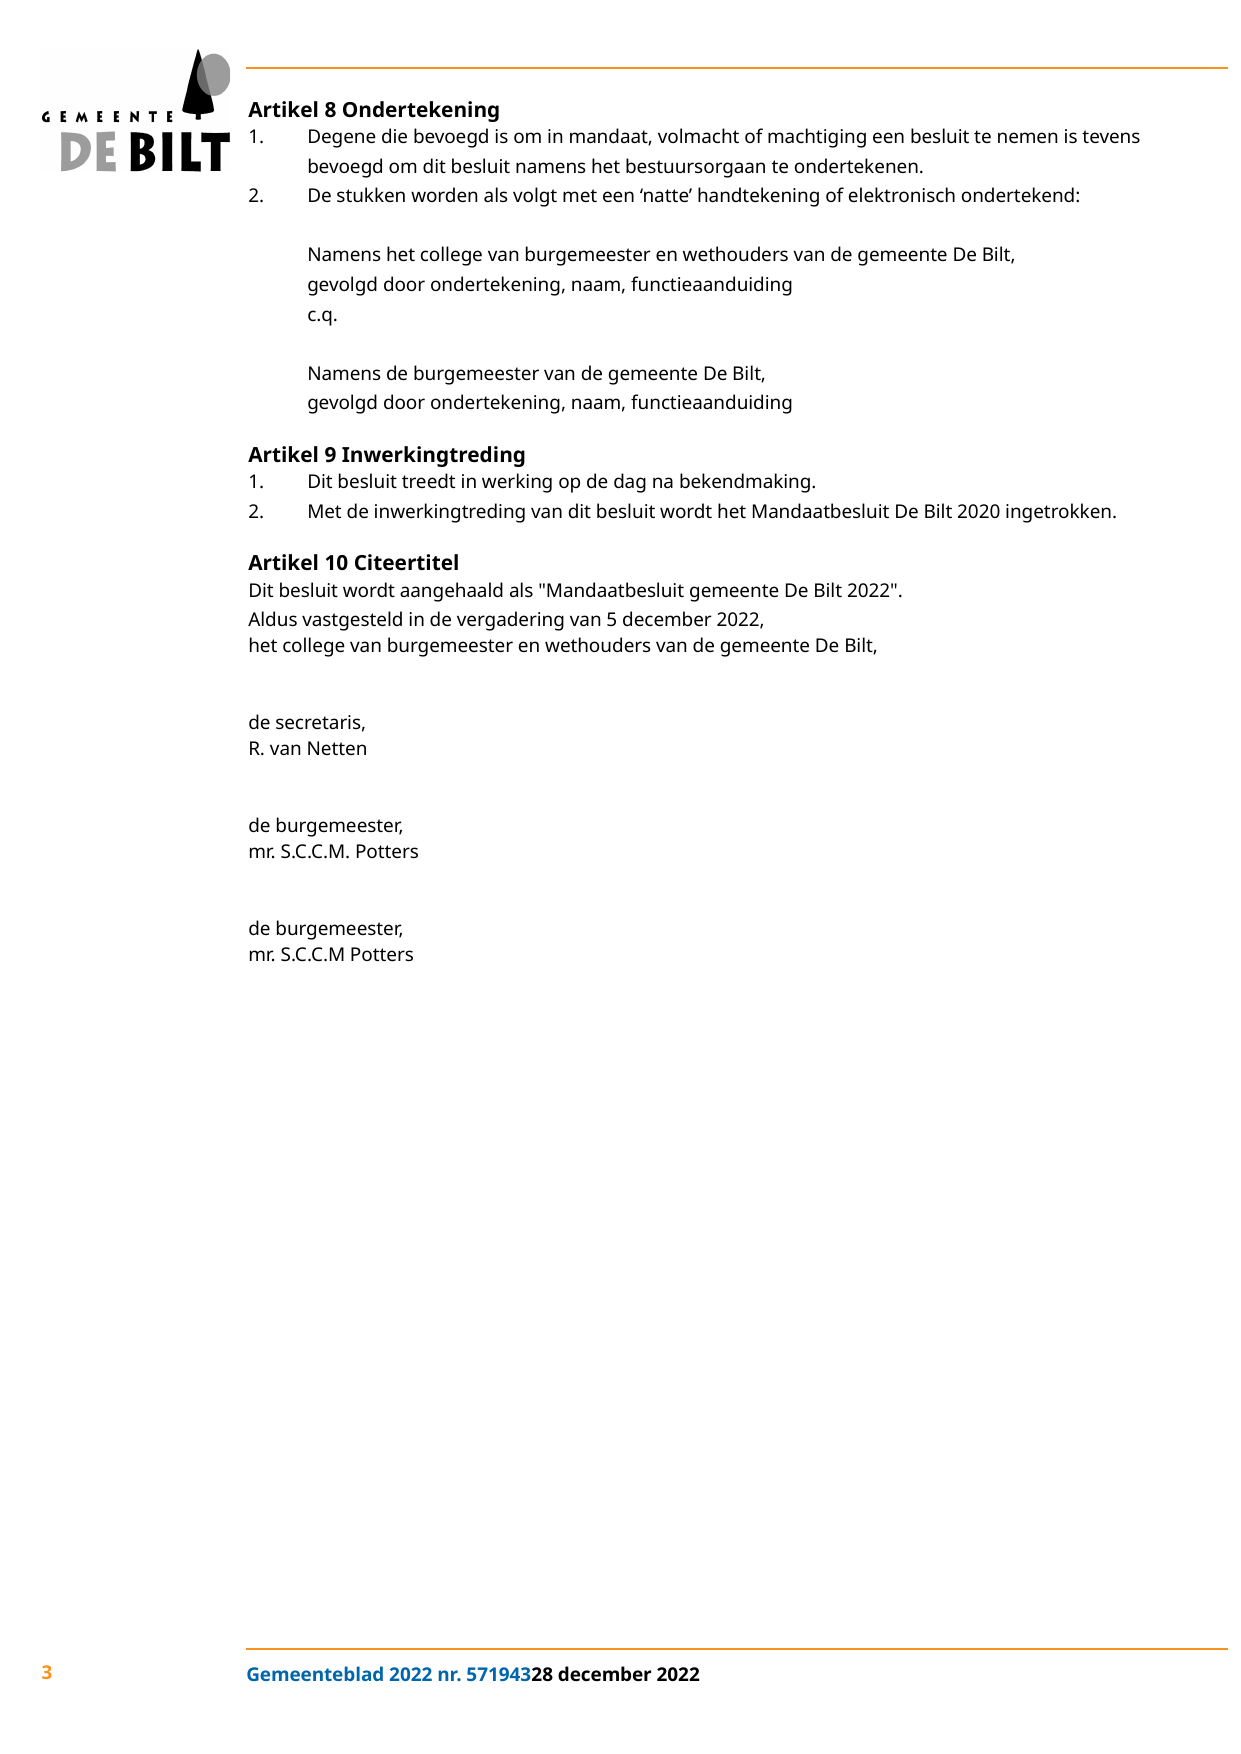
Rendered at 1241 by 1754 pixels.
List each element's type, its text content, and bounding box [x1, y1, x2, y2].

list Namens het college van burgemeester en wethouders van de gemeente De Bilt, [248, 242, 1152, 267]
text het college van burgemeester en wethouders van de gemeente De Bilt, [248, 632, 1152, 658]
list gevolgd door ondertekening, naam, functieaanduiding [248, 389, 1152, 415]
text de secretaris, [248, 709, 1152, 735]
list c.q. [248, 301, 1152, 326]
text Artikel 9 Inwerkingtreding [248, 440, 1152, 468]
list Degene die bevoegd is om in mandaat, volmacht of machtiging een besluit te nemen is tevens bevoegd om dit besluit namens het bestuursorgaan te ondertekenen. [248, 123, 1152, 178]
text Artikel 10 Citeertitel [248, 548, 1152, 577]
picture [41, 47, 231, 172]
text de burgemeester, [248, 915, 1152, 941]
text Artikel 8 Ondertekening [248, 95, 1152, 123]
list gevolgd door ondertekening, naam, functieaanduiding [248, 271, 1152, 297]
list De stukken worden als volgt met een ‘natte’ handtekening of elektronisch ondertekend: [248, 182, 1152, 208]
list Namens de burgemeester van de gemeente De Bilt, [248, 360, 1152, 386]
text Dit besluit wordt aangehaald als "Mandaatbesluit gemeente De Bilt 2022". [248, 577, 1152, 602]
list Dit besluit treedt in werking op de dag na bekendmaking. [248, 468, 1152, 494]
text mr. S.C.C.M Potters [248, 941, 1152, 967]
text mr. S.C.C.M. Potters [248, 838, 1152, 864]
text de burgemeester, [248, 812, 1152, 838]
list Met de inwerkingtreding van dit besluit wordt het Mandaatbesluit De Bilt 2020 ingetrokken. [248, 498, 1152, 524]
text Aldus vastgesteld in de vergadering van 5 december 2022, [248, 606, 1152, 632]
text R. van Netten [248, 735, 1152, 761]
